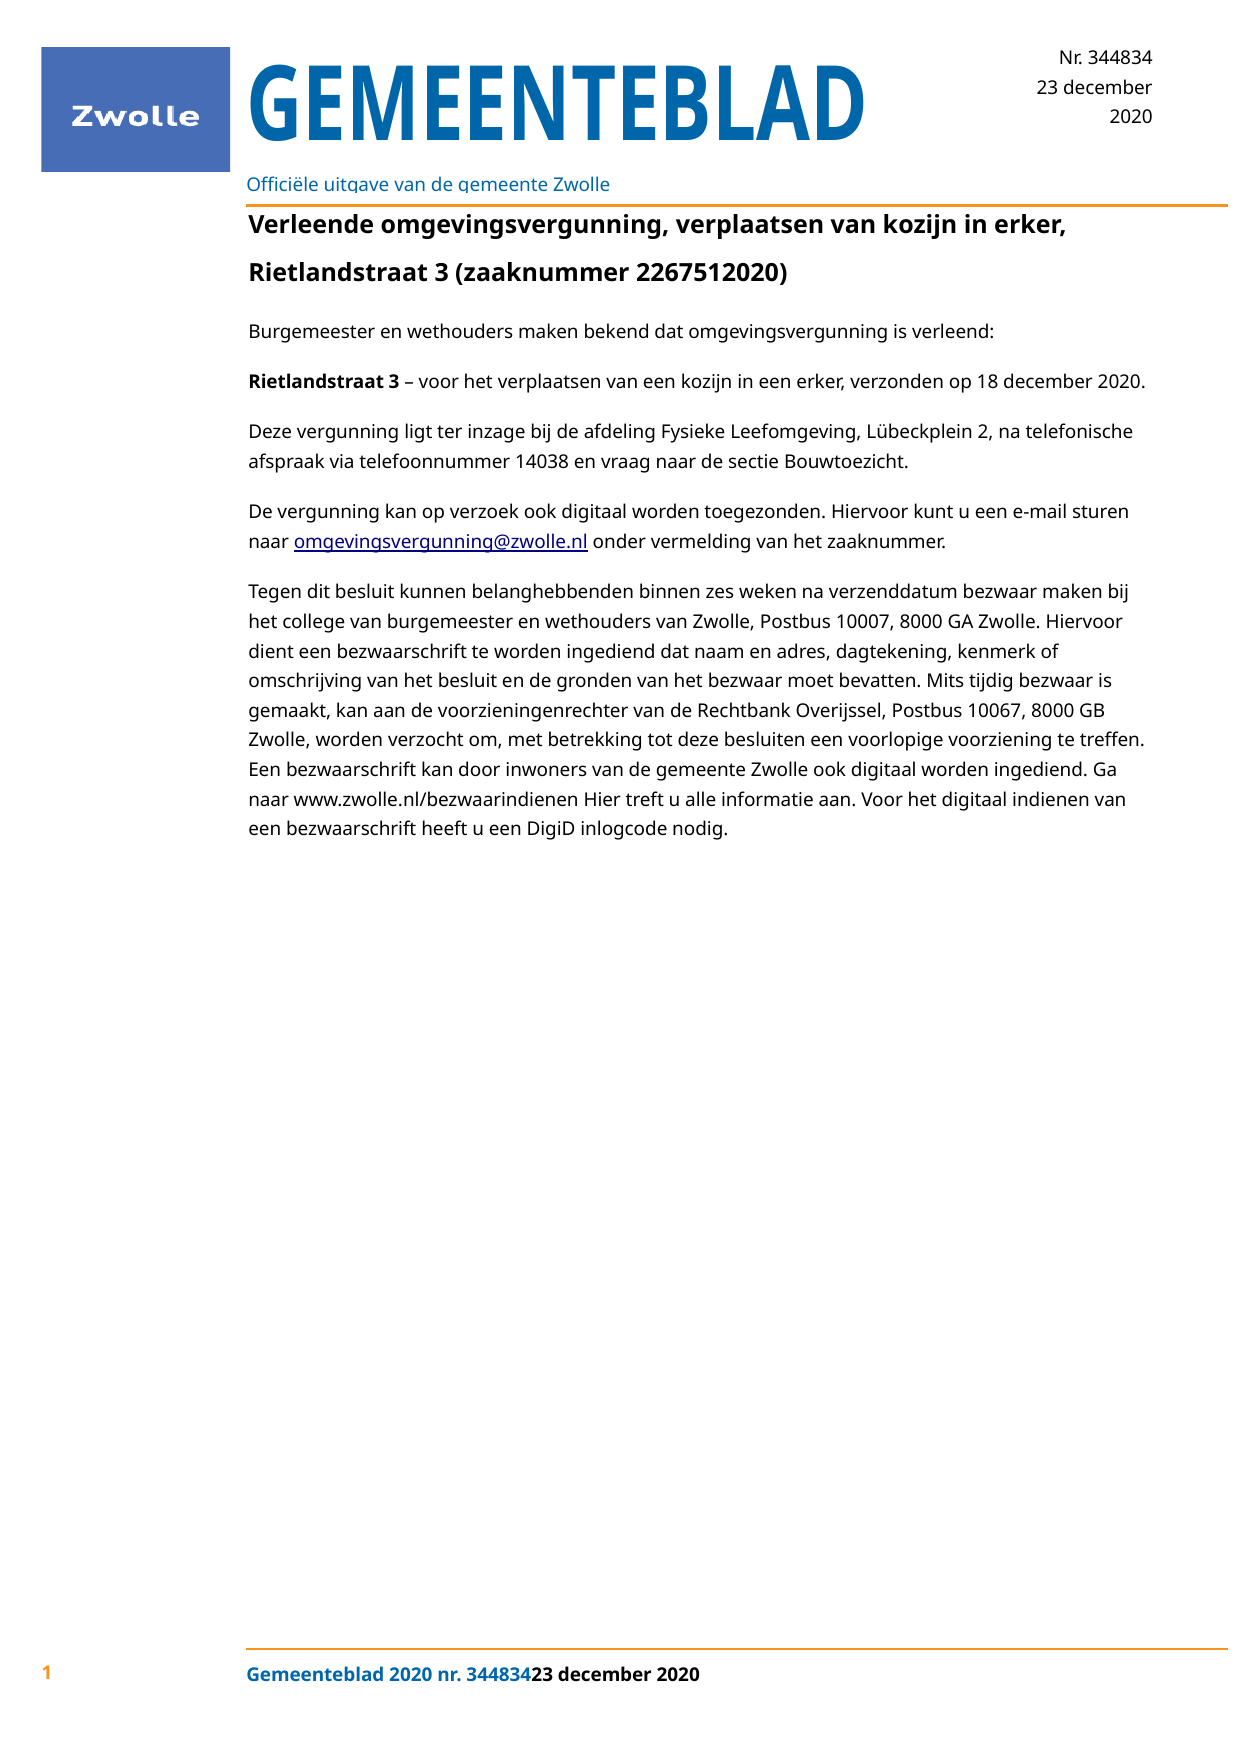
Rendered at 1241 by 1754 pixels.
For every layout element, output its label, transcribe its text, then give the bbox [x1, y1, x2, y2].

text Rietlandstraat 3 – voor het verplaatsen van een kozijn in een erker, verzonden op 18 december 2020. [248, 368, 1152, 394]
text Deze vergunning ligt ter inzage bij de afdeling Fysieke Leefomgeving, Lübeckplein 2, na telefonische afspraak via telefoonnummer 14038 en vraag naar de sectie Bouwtoezicht. [248, 419, 1152, 474]
text Tegen dit besluit kunnen belanghebbenden binnen zes weken na verzenddatum bezwaar maken bij het college van burgemeester en wethouders van Zwolle, Postbus 10007, 8000 GA Zwolle. Hiervoor dient een bezwaarschrift te worden ingediend dat naam en adres, dagtekening, kenmerk of omschrijving van het besluit en de gronden van het bezwaar moet bevatten. Mits tijdig bezwaar is gemaakt, kan aan de voorzieningenrechter van de Rechtbank Overijssel, Postbus 10067, 8000 GB Zwolle, worden verzocht om, met betrekking tot deze besluiten een voorlopige voorziening te treffen. Een bezwaarschrift kan door inwoners van de gemeente Zwolle ook digitaal worden ingediend. Ga naar www.zwolle.nl/bezwaarindienen Hier treft u alle informatie aan. Voor het digitaal indienen van een bezwaarschrift heeft u een DigiD inlogcode nodig. [248, 579, 1152, 841]
text Burgemeester en wethouders maken bekend dat omgevingsvergunning is verleend: [248, 318, 1152, 344]
text Verleende omgevingsvergunning, verplaatsen van kozijn in erker, Rietlandstraat 3 (zaaknummer 2267512020) [248, 207, 1152, 288]
picture [41, 47, 231, 172]
text De vergunning kan op verzoek ook digitaal worden toegezonden. Hiervoor kunt u een e-mail sturen naar omgevingsvergunning@zwolle.nl onder vermelding van het zaaknummer. [248, 499, 1152, 554]
